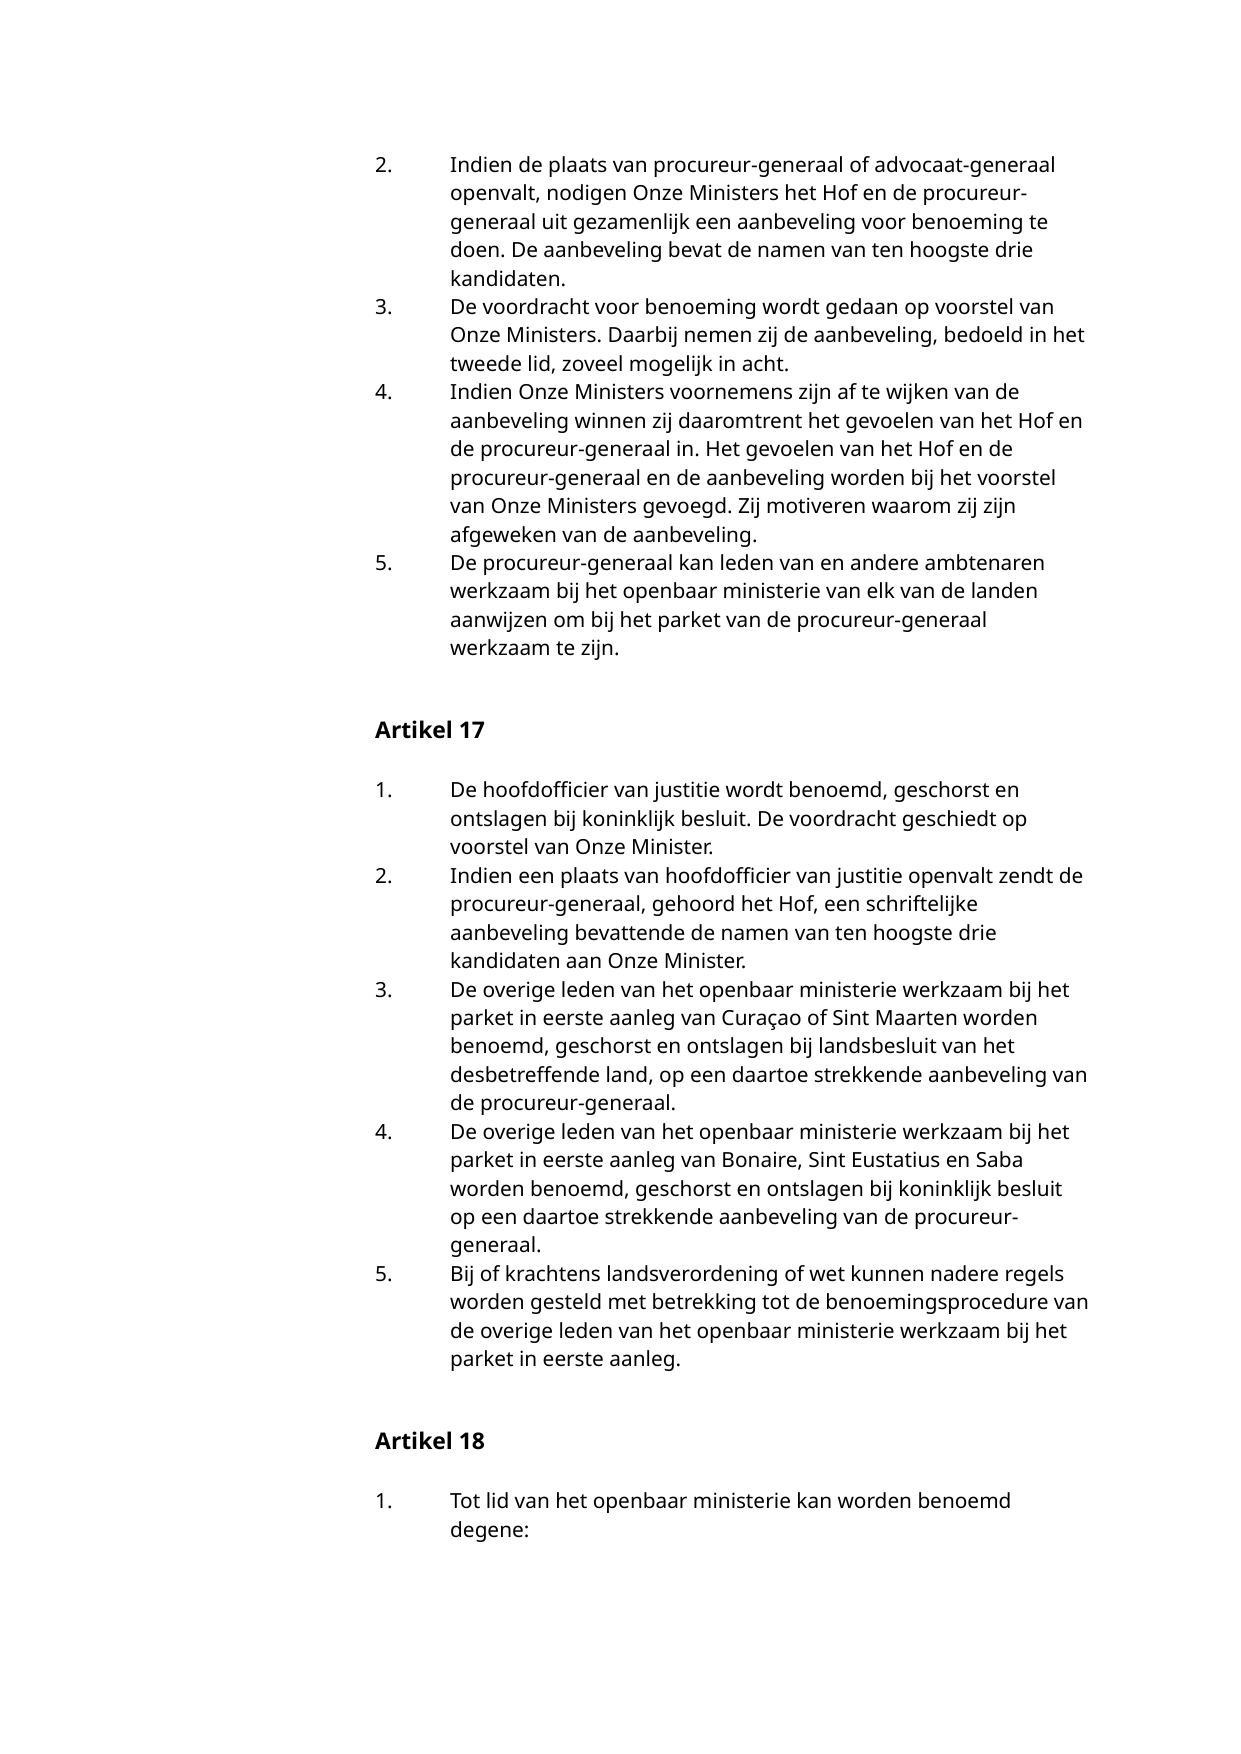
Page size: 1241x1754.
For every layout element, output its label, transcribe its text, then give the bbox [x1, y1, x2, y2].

subtitle Artikel 17 [375, 714, 1090, 746]
subtitle Artikel 18 [375, 1425, 1090, 1457]
list Indien een plaats van hoofdofficier van justitie openvalt zendt de procureur-generaal, gehoord het Hof, een schriftelijke aanbeveling bevattende de namen van ten hoogste drie kandidaten aan Onze Minister. [375, 861, 1090, 975]
list De hoofdofficier van justitie wordt benoemd, geschorst en ontslagen bij koninklijk besluit. De voordracht geschiedt op voorstel van Onze Minister. [375, 776, 1090, 861]
list Indien de plaats van procureur-generaal of advocaat-generaal openvalt, nodigen Onze Ministers het Hof en de procureur-generaal uit gezamenlijk een aanbeveling voor benoeming te doen. De aanbeveling bevat de namen van ten hoogste drie kandidaten. [375, 150, 1090, 292]
list Tot lid van het openbaar ministerie kan worden benoemd degene: [375, 1487, 1090, 1543]
list Indien Onze Ministers voornemens zijn af te wijken van de aanbeveling winnen zij daaromtrent het gevoelen van het Hof en de procureur-generaal in. Het gevoelen van het Hof en de procureur-generaal en de aanbeveling worden bij het voorstel van Onze Ministers gevoegd. Zij motiveren waarom zij zijn afgeweken van de aanbeveling. [375, 377, 1090, 548]
list De overige leden van het openbaar ministerie werkzaam bij het parket in eerste aanleg van Bonaire, Sint Eustatius en Saba worden benoemd, geschorst en ontslagen bij koninklijk besluit op een daartoe strekkende aanbeveling van de procureur-generaal. [375, 1117, 1090, 1259]
list De procureur-generaal kan leden van en andere ambtenaren werkzaam bij het openbaar ministerie van elk van de landen aanwijzen om bij het parket van de procureur-generaal werkzaam te zijn. [375, 548, 1090, 662]
list De overige leden van het openbaar ministerie werkzaam bij het parket in eerste aanleg van Curaçao of Sint Maarten worden benoemd, geschorst en ontslagen bij landsbesluit van het desbetreffende land, op een daartoe strekkende aanbeveling van de procureur-generaal. [375, 975, 1090, 1117]
list De voordracht voor benoeming wordt gedaan op voorstel van Onze Ministers. Daarbij nemen zij de aanbeveling, bedoeld in het tweede lid, zoveel mogelijk in acht. [375, 292, 1090, 377]
list Bij of krachtens landsverordening of wet kunnen nadere regels worden gesteld met betrekking tot de benoemingsprocedure van de overige leden van het openbaar ministerie werkzaam bij het parket in eerste aanleg. [375, 1259, 1090, 1373]
